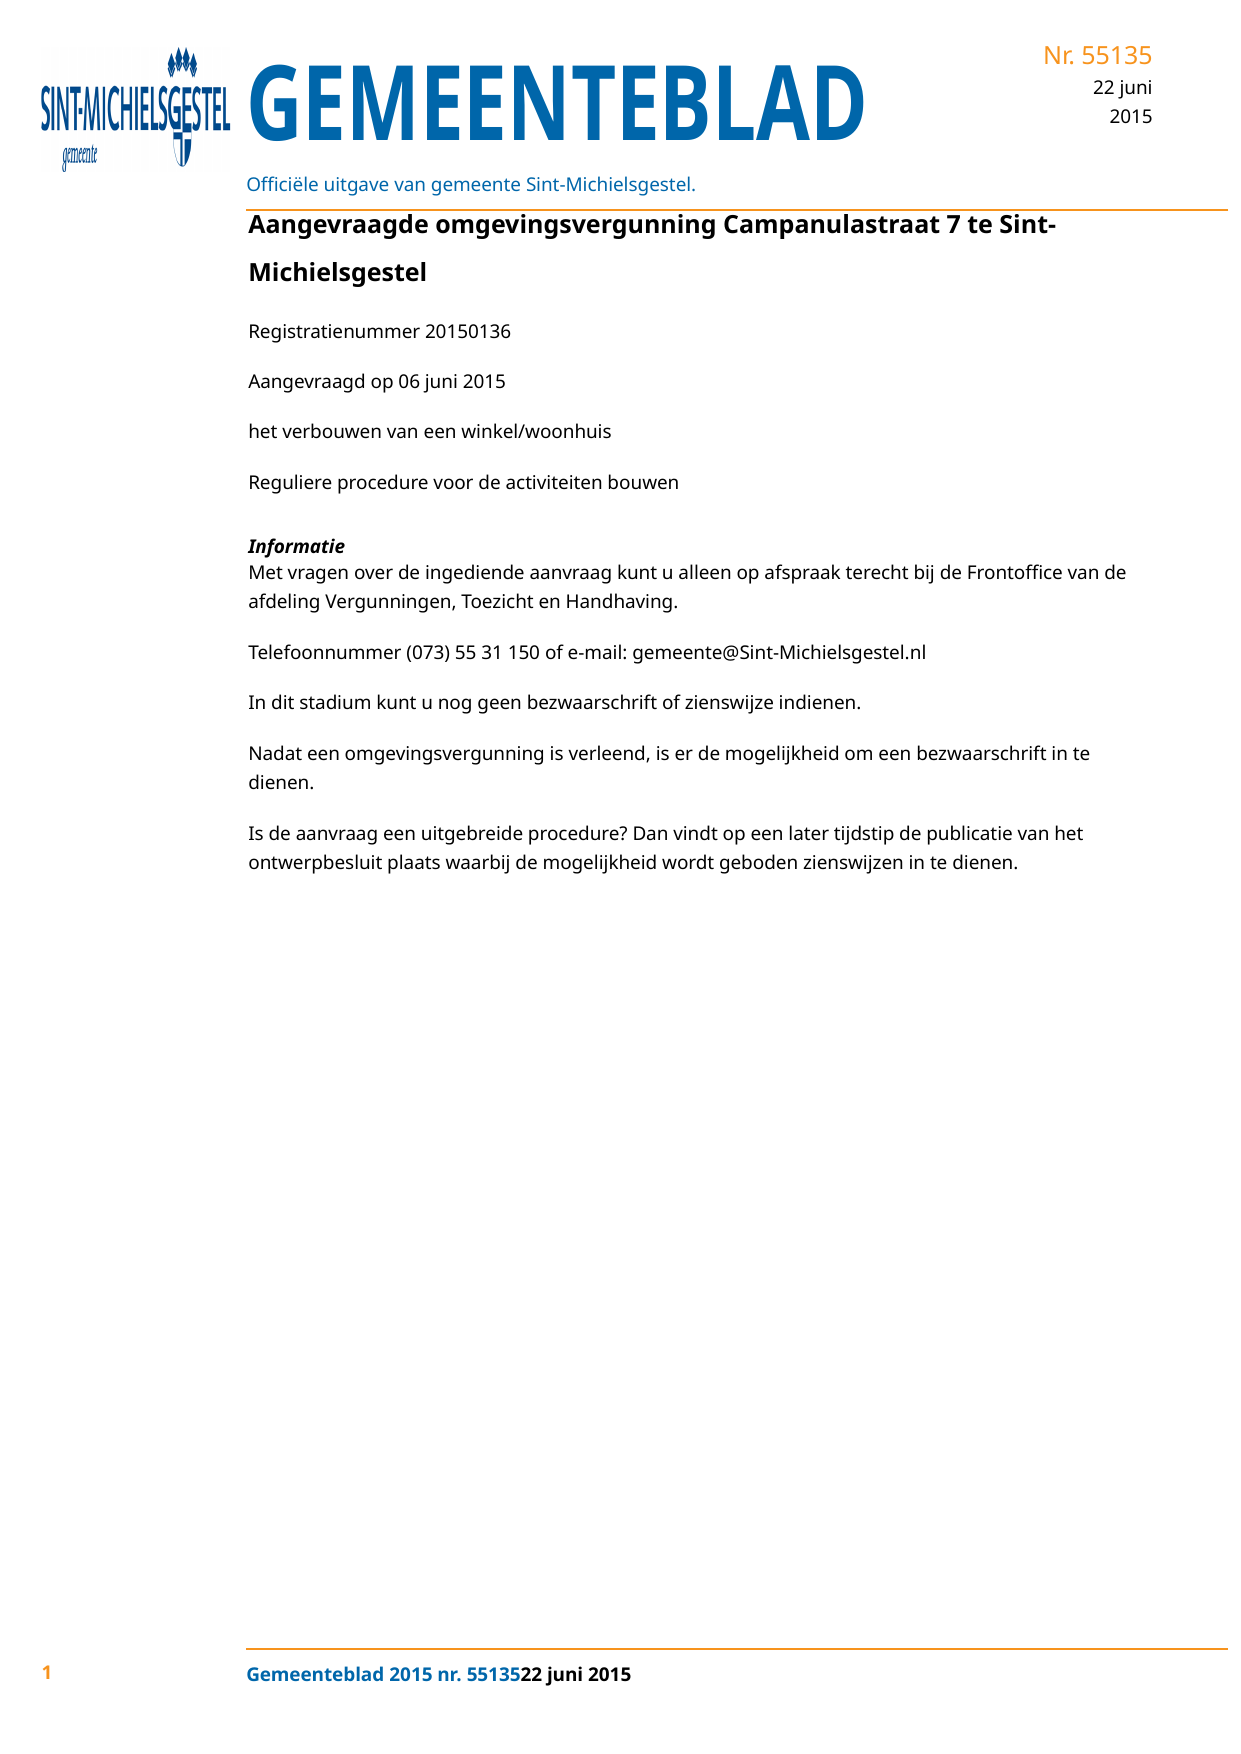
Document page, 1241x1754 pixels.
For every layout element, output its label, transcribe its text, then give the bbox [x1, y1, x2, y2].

text het verbouwen van een winkel/woonhuis [248, 419, 1152, 444]
text In dit stadium kunt u nog geen bezwaarschrift of zienswijze indienen. [248, 689, 1152, 715]
text Aangevraagde omgevingsvergunning Campanulastraat 7 te Sint-Michielsgestel [248, 211, 1152, 288]
text Nadat een omgevingsvergunning is verleend, is er de mogelijkheid om een bezwaarschrift in te dienen. [248, 740, 1152, 795]
text Is de aanvraag een uitgebreide procedure? Dan vindt op een later tijdstip de publicatie van het ontwerpbesluit plaats waarbij de mogelijkheid wordt geboden zienswijzen in te dienen. [248, 820, 1152, 875]
text Telefoonnummer (073) 55 31 150 of e-mail: gemeente@Sint-Michielsgestel.nl [248, 639, 1152, 664]
text Aangevraagd op 06 juni 2015 [248, 368, 1152, 394]
text Met vragen over de ingediende aanvraag kunt u alleen op afspraak terecht bij de Frontoffice van de afdeling Vergunningen, Toezicht en Handhaving. [248, 559, 1152, 614]
text Reguliere procedure voor de activiteiten bouwen [248, 469, 1152, 495]
text Registratienummer 20150136 [248, 318, 1152, 344]
text Informatie [248, 533, 1152, 559]
picture [41, 47, 231, 172]
